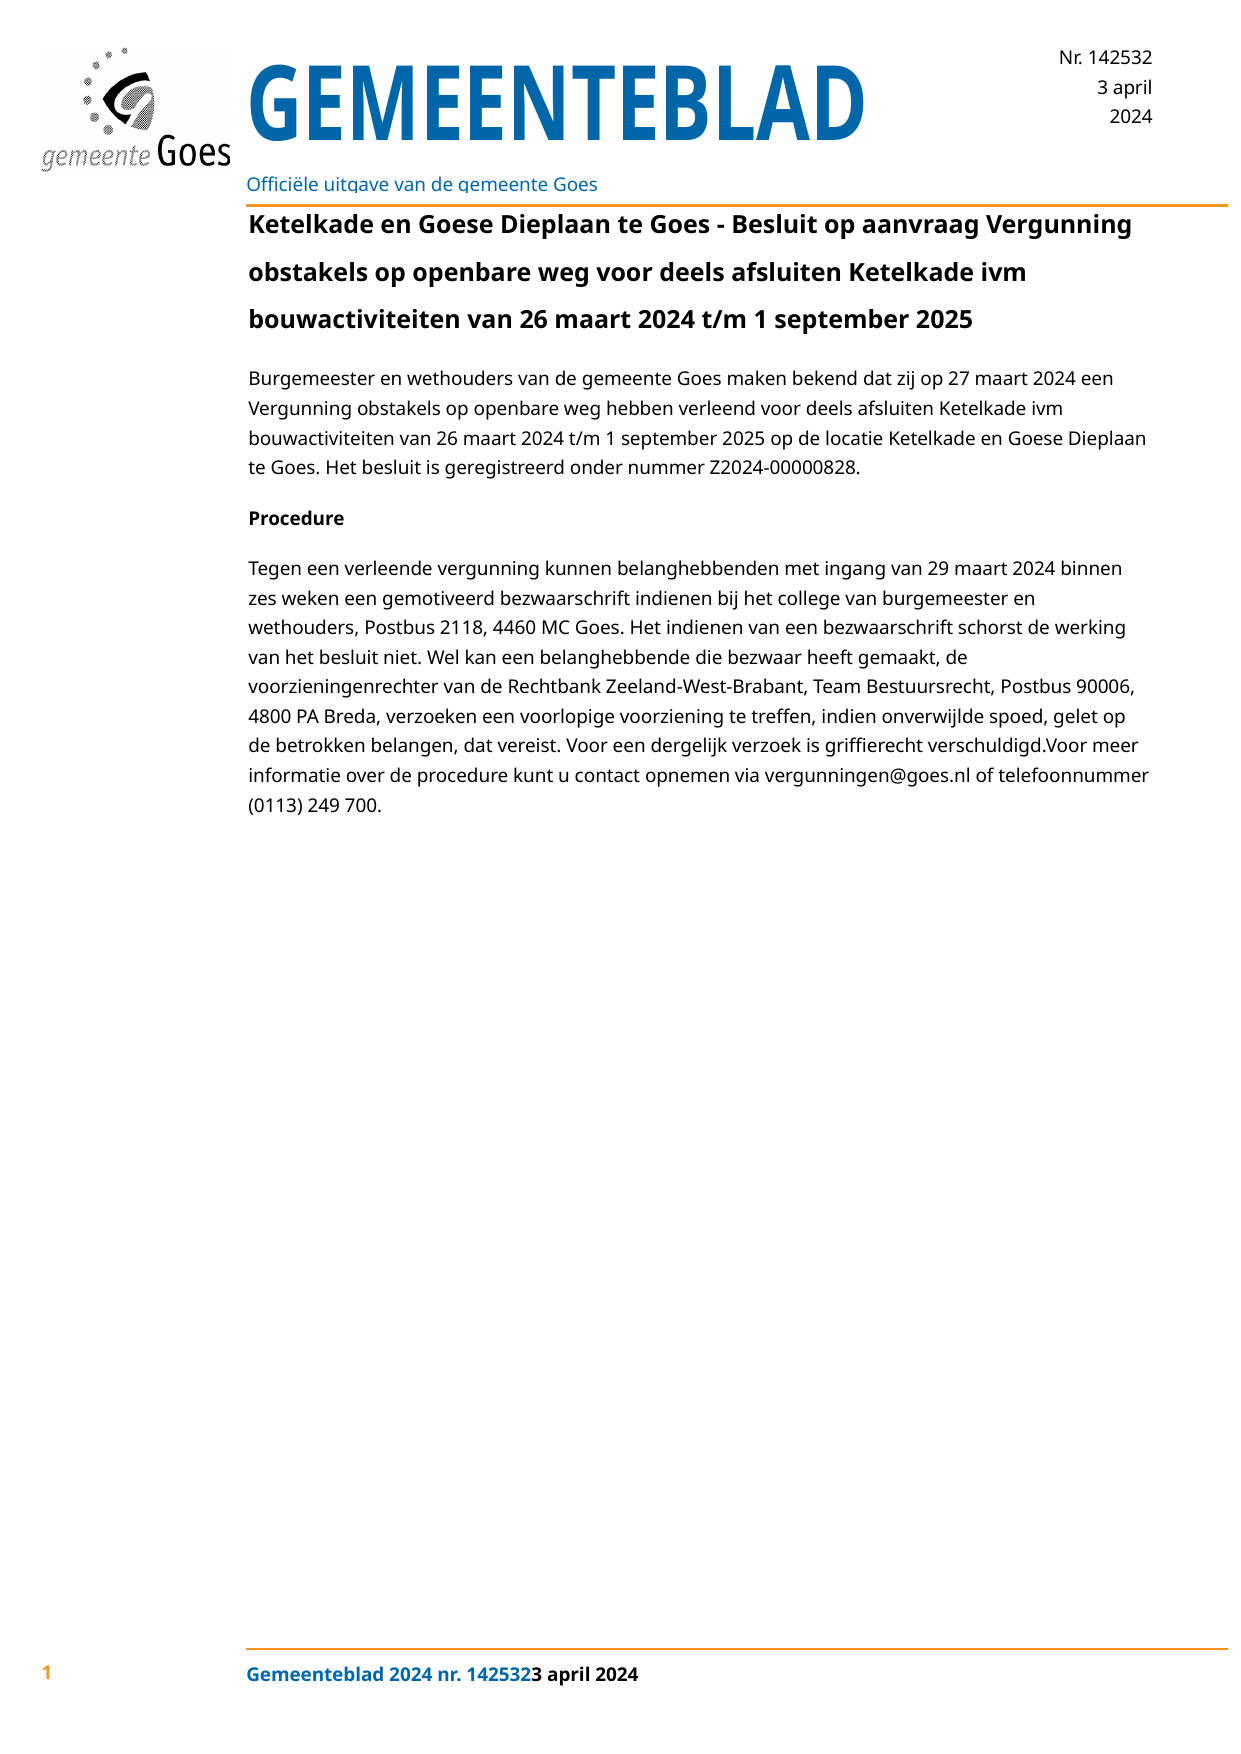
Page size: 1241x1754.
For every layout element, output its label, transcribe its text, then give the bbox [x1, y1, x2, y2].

text Burgemeester en wethouders van de gemeente Goes maken bekend dat zij op 27 maart 2024 een Vergunning obstakels op openbare weg hebben verleend voor deels afsluiten Ketelkade ivm bouwactiviteiten van 26 maart 2024 t/m 1 september 2025 op de locatie Ketelkade en Goese Dieplaan te Goes. Het besluit is geregistreerd onder nummer Z2024-00000828. [248, 366, 1152, 480]
text Procedure [248, 505, 1152, 530]
text Tegen een verleende vergunning kunnen belanghebbenden met ingang van 29 maart 2024 binnen zes weken een gemotiveerd bezwaarschrift indienen bij het college van burgemeester en wethouders, Postbus 2118, 4460 MC Goes. Het indienen van een bezwaarschrift schorst de werking van het besluit niet. Wel kan een belanghebbende die bezwaar heeft gemaakt, de voorzieningenrechter van de Rechtbank Zeeland-West-Brabant, Team Bestuursrecht, Postbus 90006, 4800 PA Breda, verzoeken een voorlopige voorziening te treffen, indien onverwijlde spoed, gelet op de betrokken belangen, dat vereist. Voor een dergelijk verzoek is griffierecht verschuldigd.Voor meer informatie over de procedure kunt u contact opnemen via vergunningen@goes.nl of telefoonnummer (0113) 249 700. [248, 555, 1152, 817]
picture [41, 47, 231, 172]
text Ketelkade en Goese Dieplaan te Goes - Besluit op aanvraag Vergunning obstakels op openbare weg voor deels afsluiten Ketelkade ivm bouwactiviteiten van 26 maart 2024 t/m 1 september 2025 [248, 207, 1152, 336]
